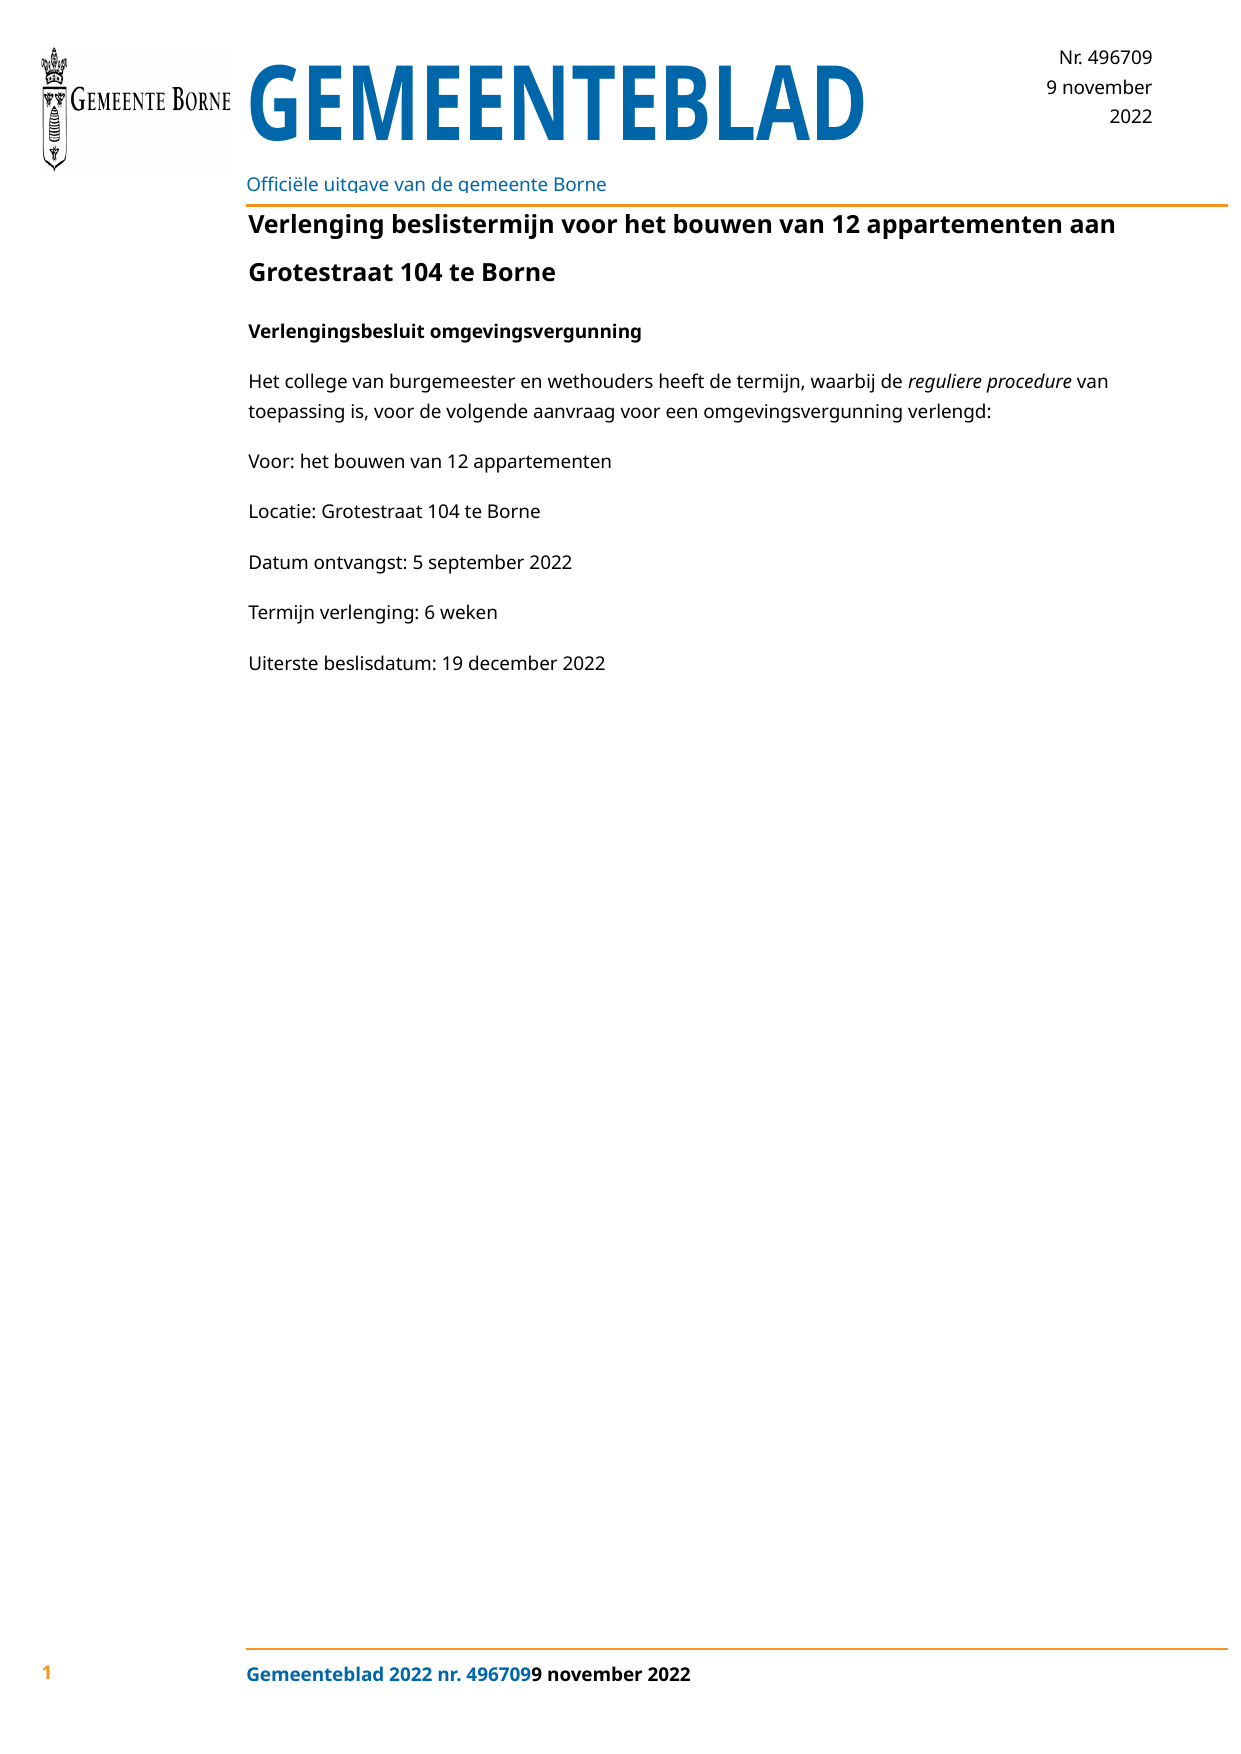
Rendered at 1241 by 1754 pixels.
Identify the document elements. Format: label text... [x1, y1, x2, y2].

picture [41, 47, 231, 172]
text Datum ontvangst: 5 september 2022 [248, 549, 1152, 575]
text Termijn verlenging: 6 weken [248, 599, 1152, 625]
text Het college van burgemeester en wethouders heeft de termijn, waarbij de reguliere procedure van toepassing is, voor de volgende aanvraag voor een omgevingsvergunning verlengd: [248, 368, 1152, 424]
text Uiterste beslisdatum: 19 december 2022 [248, 650, 1152, 676]
text Verlenging beslistermijn voor het bouwen van 12 appartementen aan Grotestraat 104 te Borne [248, 207, 1152, 288]
text Verlengingsbesluit omgevingsvergunning [248, 318, 1152, 344]
text Voor: het bouwen van 12 appartementen [248, 448, 1152, 474]
text Locatie: Grotestraat 104 te Borne [248, 499, 1152, 524]
